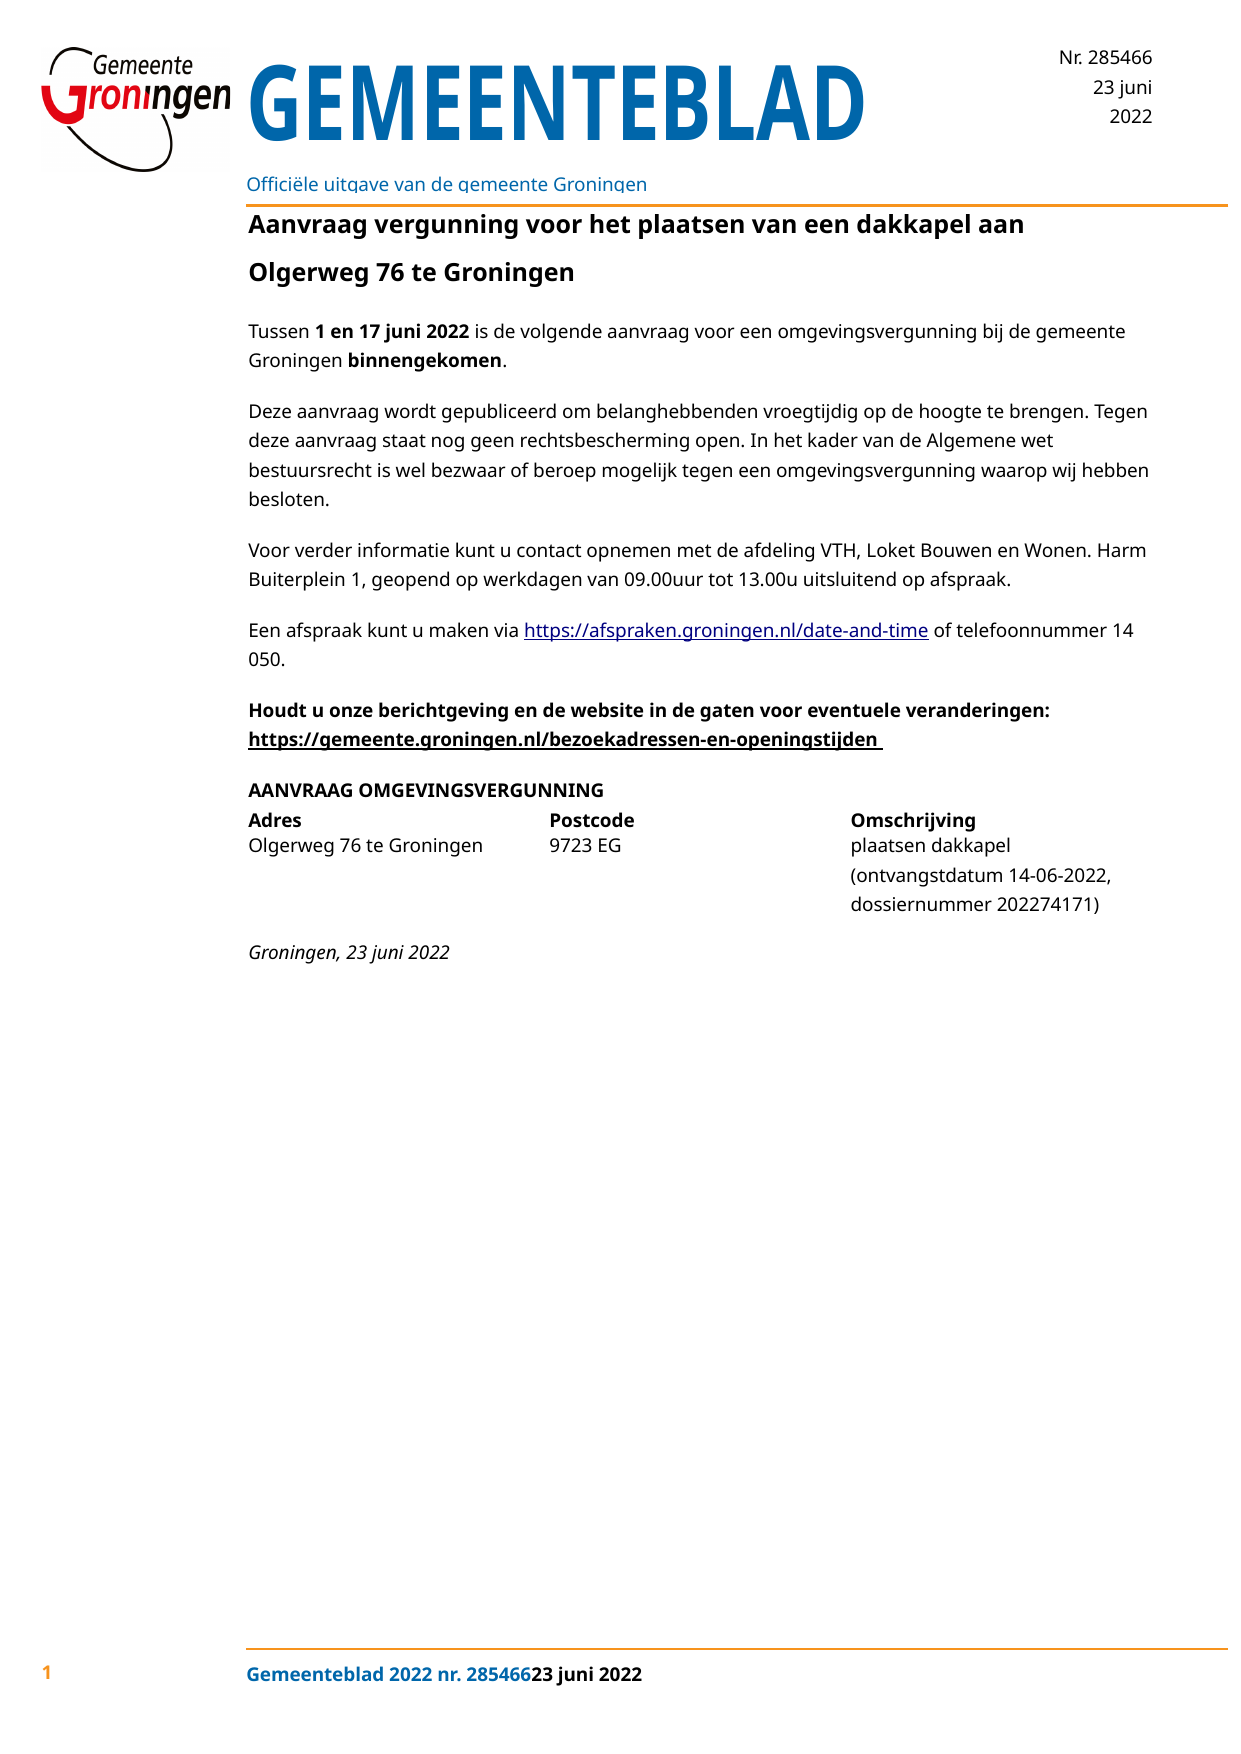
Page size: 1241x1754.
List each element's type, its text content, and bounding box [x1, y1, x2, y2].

text Tussen 1 en 17 juni 2022 is de volgende aanvraag voor een omgevingsvergunning bij de gemeente Groningen binnengekomen. [248, 318, 1152, 373]
text Aanvraag vergunning voor het plaatsen van een dakkapel aan Olgerweg 76 te Groningen [248, 207, 1152, 288]
table_cell plaatsen dakkapel (ontvangstdatum 14-06-2022, dossiernummer 202274171) [850, 833, 1152, 917]
text Groningen, 23 juni 2022 [248, 939, 1152, 964]
table_header Adres [248, 807, 549, 832]
text Deze aanvraag wordt gepubliceerd om belanghebbenden vroegtijdig op de hoogte te brengen. Tegen deze aanvraag staat nog geen rechtsbescherming open. In het kader van de Algemene wet bestuursrecht is wel bezwaar of beroep mogelijk tegen een omgevingsvergunning waarop wij hebben besloten. [248, 398, 1152, 512]
table_header Omschrijving [850, 807, 1152, 832]
table_header Postcode [549, 807, 850, 832]
text Een afspraak kunt u maken via https://afspraken.groningen.nl/date-and-time of telefoonnummer 14 050. [248, 617, 1152, 672]
picture [41, 47, 231, 172]
text Voor verder informatie kunt u contact opnemen met de afdeling VTH, Loket Bouwen en Wonen. Harm Buiterplein 1, geopend op werkdagen van 09.00uur tot 13.00u uitsluitend op afspraak. [248, 537, 1152, 592]
text Houdt u onze berichtgeving en de website in de gaten voor eventuele veranderingen: https://gemeente.groningen.nl/bezoekadressen-en-openingstijden [248, 697, 1152, 752]
table_cell Olgerweg 76 te Groningen [248, 833, 549, 917]
text AANVRAAG OMGEVINGSVERGUNNING [248, 777, 1152, 803]
table_cell 9723 EG [549, 833, 850, 917]
